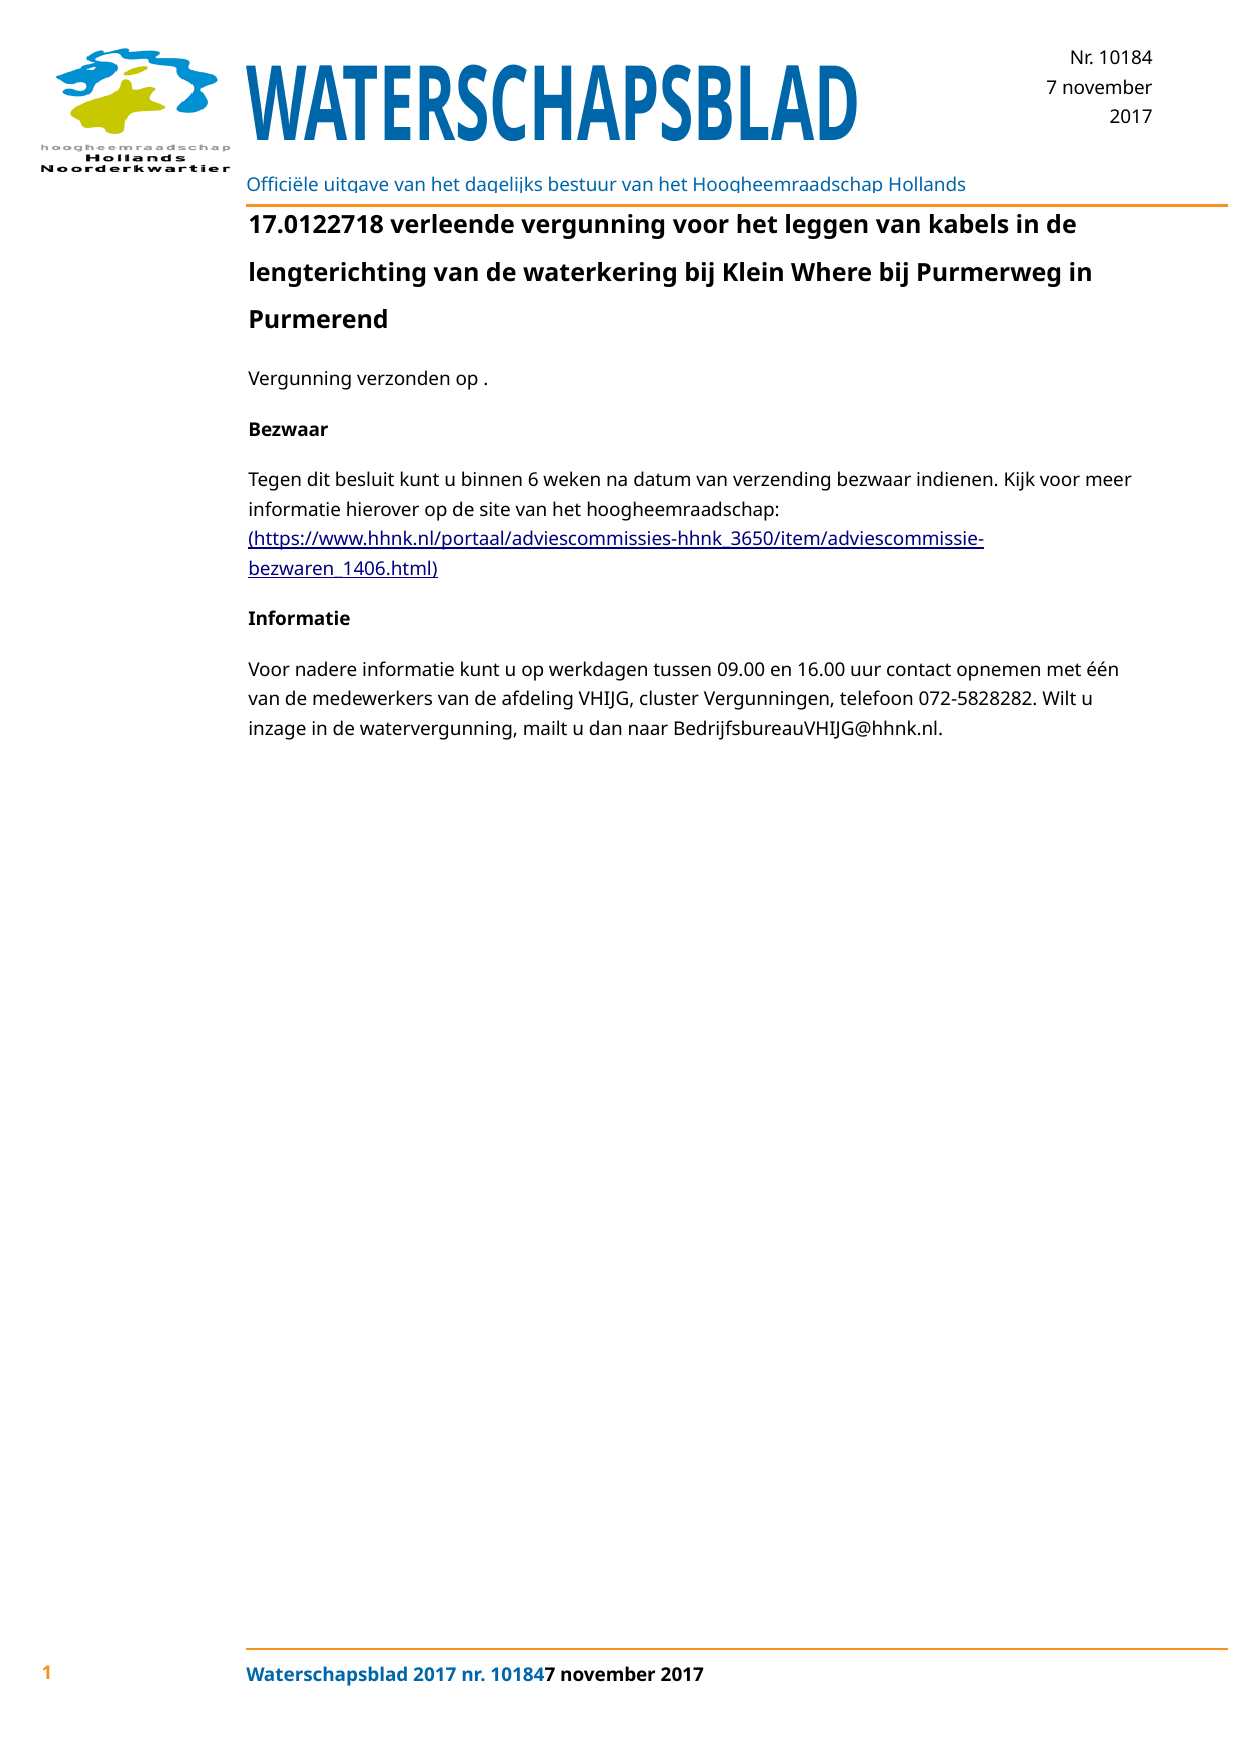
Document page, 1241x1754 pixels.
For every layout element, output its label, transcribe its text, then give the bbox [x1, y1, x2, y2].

text Informatie [248, 606, 1152, 631]
picture [41, 47, 231, 172]
text 17.0122718 verleende vergunning voor het leggen van kabels in de lengterichting van de waterkering bij Klein Where bij Purmerweg in Purmerend [248, 207, 1152, 336]
text Tegen dit besluit kunt u binnen 6 weken na datum van verzending bezwaar indienen. Kijk voor meer informatie hierover op de site van het hoogheemraadschap: (https://www.hhnk.nl/portaal/adviescommissies-hhnk_3650/item/adviescommissie-bezwaren_1406.html) [248, 466, 1152, 581]
text Bezwaar [248, 416, 1152, 442]
text Vergunning verzonden op . [248, 366, 1152, 391]
text Voor nadere informatie kunt u op werkdagen tussen 09.00 en 16.00 uur contact opnemen met één van de medewerkers van de afdeling VHIJG, cluster Vergunningen, telefoon 072-5828282. Wilt u inzage in de watervergunning, mailt u dan naar BedrijfsbureauVHIJG@hhnk.nl. [248, 656, 1152, 741]
